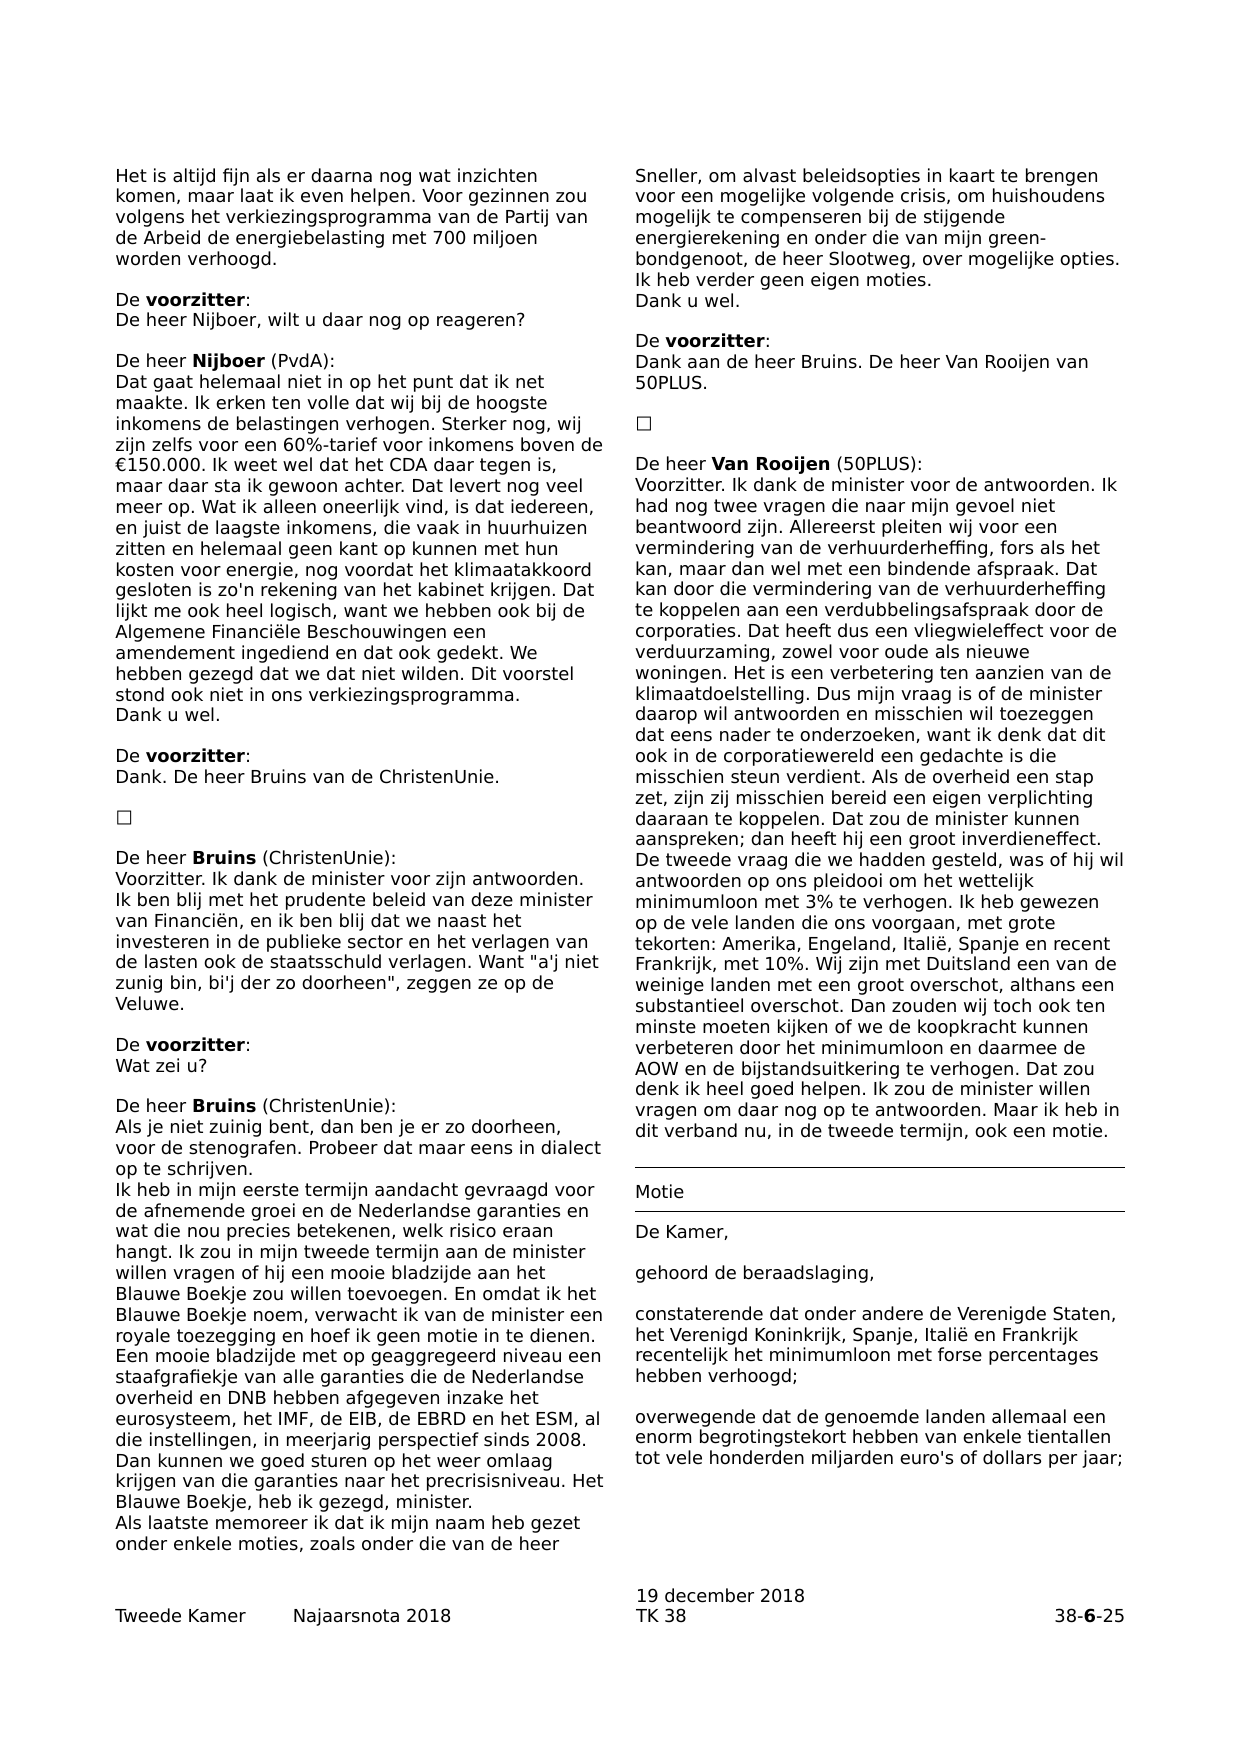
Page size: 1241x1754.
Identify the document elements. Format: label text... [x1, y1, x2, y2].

text overwegende dat de genoemde landen allemaal een enorm begrotingstekort hebben van enkele tientallen tot vele honderden miljarden euro's of dollars per jaar; [635, 1407, 1125, 1469]
text Dank u wel. [115, 705, 605, 726]
text constaterende dat onder andere de Verenigde Staten, het Verenigd Koninkrijk, Spanje, Italië en Frankrijk recentelijk het minimumloon met forse percentages hebben verhoogd; [635, 1304, 1125, 1387]
text De heer Bruins (ChristenUnie): [115, 1096, 605, 1117]
text De heer Nijboer, wilt u daar nog op reageren? [115, 310, 605, 331]
text ⬜ [635, 413, 1125, 434]
text De voorzitter: [115, 289, 605, 310]
text Ik heb in mijn eerste termijn aandacht gevraagd voor de afnemende groei en de Nederlandse garanties en wat die nou precies betekenen, welk risico eraan hangt. Ik zou in mijn tweede termijn aan de minister willen vragen of hij een mooie bladzijde aan het Blauwe Boekje zou willen toevoegen. En omdat ik het Blauwe Boekje noem, verwacht ik van de minister een royale toezegging en hoef ik geen motie in te dienen. Een mooie bladzijde met op geaggregeerd niveau een staafgrafiekje van alle garanties die de Nederlandse overheid en DNB hebben afgegeven inzake het eurosysteem, het IMF, de EIB, de EBRD en het ESM, al die instellingen, in meerjarig perspectief sinds 2008. Dan kunnen we goed sturen op het weer omlaag krijgen van die garanties naar het precrisisniveau. Het Blauwe Boekje, heb ik gezegd, minister. [115, 1179, 605, 1513]
text Dank aan de heer Bruins. De heer Van Rooijen van 50PLUS. [635, 352, 1125, 393]
text De heer Nijboer (PvdA): [115, 351, 605, 372]
text Wat zei u? [115, 1056, 605, 1076]
text Als je niet zuinig bent, dan ben je er zo doorheen, voor de stenografen. Probeer dat maar eens in dialect op te schrijven. [115, 1117, 605, 1179]
text Sneller, om alvast beleidsopties in kaart te brengen voor een mogelijke volgende crisis, om huishoudens mogelijk te compenseren bij de stijgende energierekening en onder die van mijn green- bondgenoot, de heer Slootweg, over mogelijke opties. Ik heb verder geen eigen moties. [635, 165, 1125, 290]
text Het is altijd fijn als er daarna nog wat inzichten komen, maar laat ik even helpen. Voor gezinnen zou volgens het verkiezingsprogramma van de Partij van de Arbeid de energiebelasting met 700 miljoen worden verhoogd. [115, 165, 605, 269]
text De voorzitter: [635, 331, 1125, 352]
text gehoord de beraadslaging, [635, 1263, 1125, 1284]
text De heer Bruins (ChristenUnie): [115, 848, 605, 869]
text Voorzitter. Ik dank de minister voor de antwoorden. Ik had nog twee vragen die naar mijn gevoel niet beantwoord zijn. Allereerst pleiten wij voor een vermindering van de verhuurderheffing, fors als het kan, maar dan wel met een bindende afspraak. Dat kan door die vermindering van de verhuurderheffing te koppelen aan een verdubbelingsafspraak door de corporaties. Dat heeft dus een vliegwieleffect voor de verduurzaming, zowel voor oude als nieuwe woningen. Het is een verbetering ten aanzien van de klimaatdoelstelling. Dus mijn vraag is of de minister daarop wil antwoorden en misschien wil toezeggen dat eens nader te onderzoeken, want ik denk dat dit ook in de corporatiewereld een gedachte is die misschien steun verdient. Als de overheid een stap zet, zijn zij misschien bereid een eigen verplichting daaraan te koppelen. Dat zou de minister kunnen aanspreken; dan heeft hij een groot inverdieneffect. [635, 475, 1125, 850]
text Dank u wel. [635, 290, 1125, 311]
text De heer Van Rooijen (50PLUS): [635, 454, 1125, 475]
text Dank. De heer Bruins van de ChristenUnie. [115, 767, 605, 787]
text Voorzitter. Ik dank de minister voor zijn antwoorden. Ik ben blij met het prudente beleid van deze minister van Financiën, en ik ben blij dat we naast het investeren in de publieke sector en het verlagen van de lasten ook de staatsschuld verlagen. Want "a'j niet zunig bin, bi'j der zo doorheen", zeggen ze op de Veluwe. [115, 869, 605, 1015]
text De Kamer, [635, 1222, 1125, 1243]
text Dat gaat helemaal niet in op het punt dat ik net maakte. Ik erken ten volle dat wij bij de hoogste inkomens de belastingen verhogen. Sterker nog, wij zijn zelfs voor een 60%-tarief voor inkomens boven de €150.000. Ik weet wel dat het CDA daar tegen is, maar daar sta ik gewoon achter. Dat levert nog veel meer op. Wat ik alleen oneerlijk vind, is dat iedereen, en juist de laagste inkomens, die vaak in huurhuizen zitten en helemaal geen kant op kunnen met hun kosten voor energie, nog voordat het klimaatakkoord gesloten is zo'n rekening van het kabinet krijgen. Dat lijkt me ook heel logisch, want we hebben ook bij de Algemene Financiële Beschouwingen een amendement ingediend en dat ook gedekt. We hebben gezegd dat we dat niet wilden. Dit voorstel stond ook niet in ons verkiezingsprogramma. [115, 372, 605, 705]
text Motie [635, 1182, 1125, 1202]
text ⬜ [115, 807, 605, 828]
text De voorzitter: [115, 1035, 605, 1056]
text Als laatste memoreer ik dat ik mijn naam heb gezet onder enkele moties, zoals onder die van de heer [115, 1513, 605, 1554]
text De tweede vraag die we hadden gesteld, was of hij wil antwoorden op ons pleidooi om het wettelijk minimumloon met 3% te verhogen. Ik heb gewezen op de vele landen die ons voorgaan, met grote tekorten: Amerika, Engeland, Italië, Spanje en recent Frankrijk, met 10%. Wij zijn met Duitsland een van de weinige landen met een groot overschot, althans een substantieel overschot. Dan zouden wij toch ook ten minste moeten kijken of we de koopkracht kunnen verbeteren door het minimumloon en daarmee de AOW en de bijstandsuitkering te verhogen. Dat zou denk ik heel goed helpen. Ik zou de minister willen vragen om daar nog op te antwoorden. Maar ik heb in dit verband nu, in de tweede termijn, ook een motie. [635, 850, 1125, 1142]
text De voorzitter: [115, 746, 605, 767]
